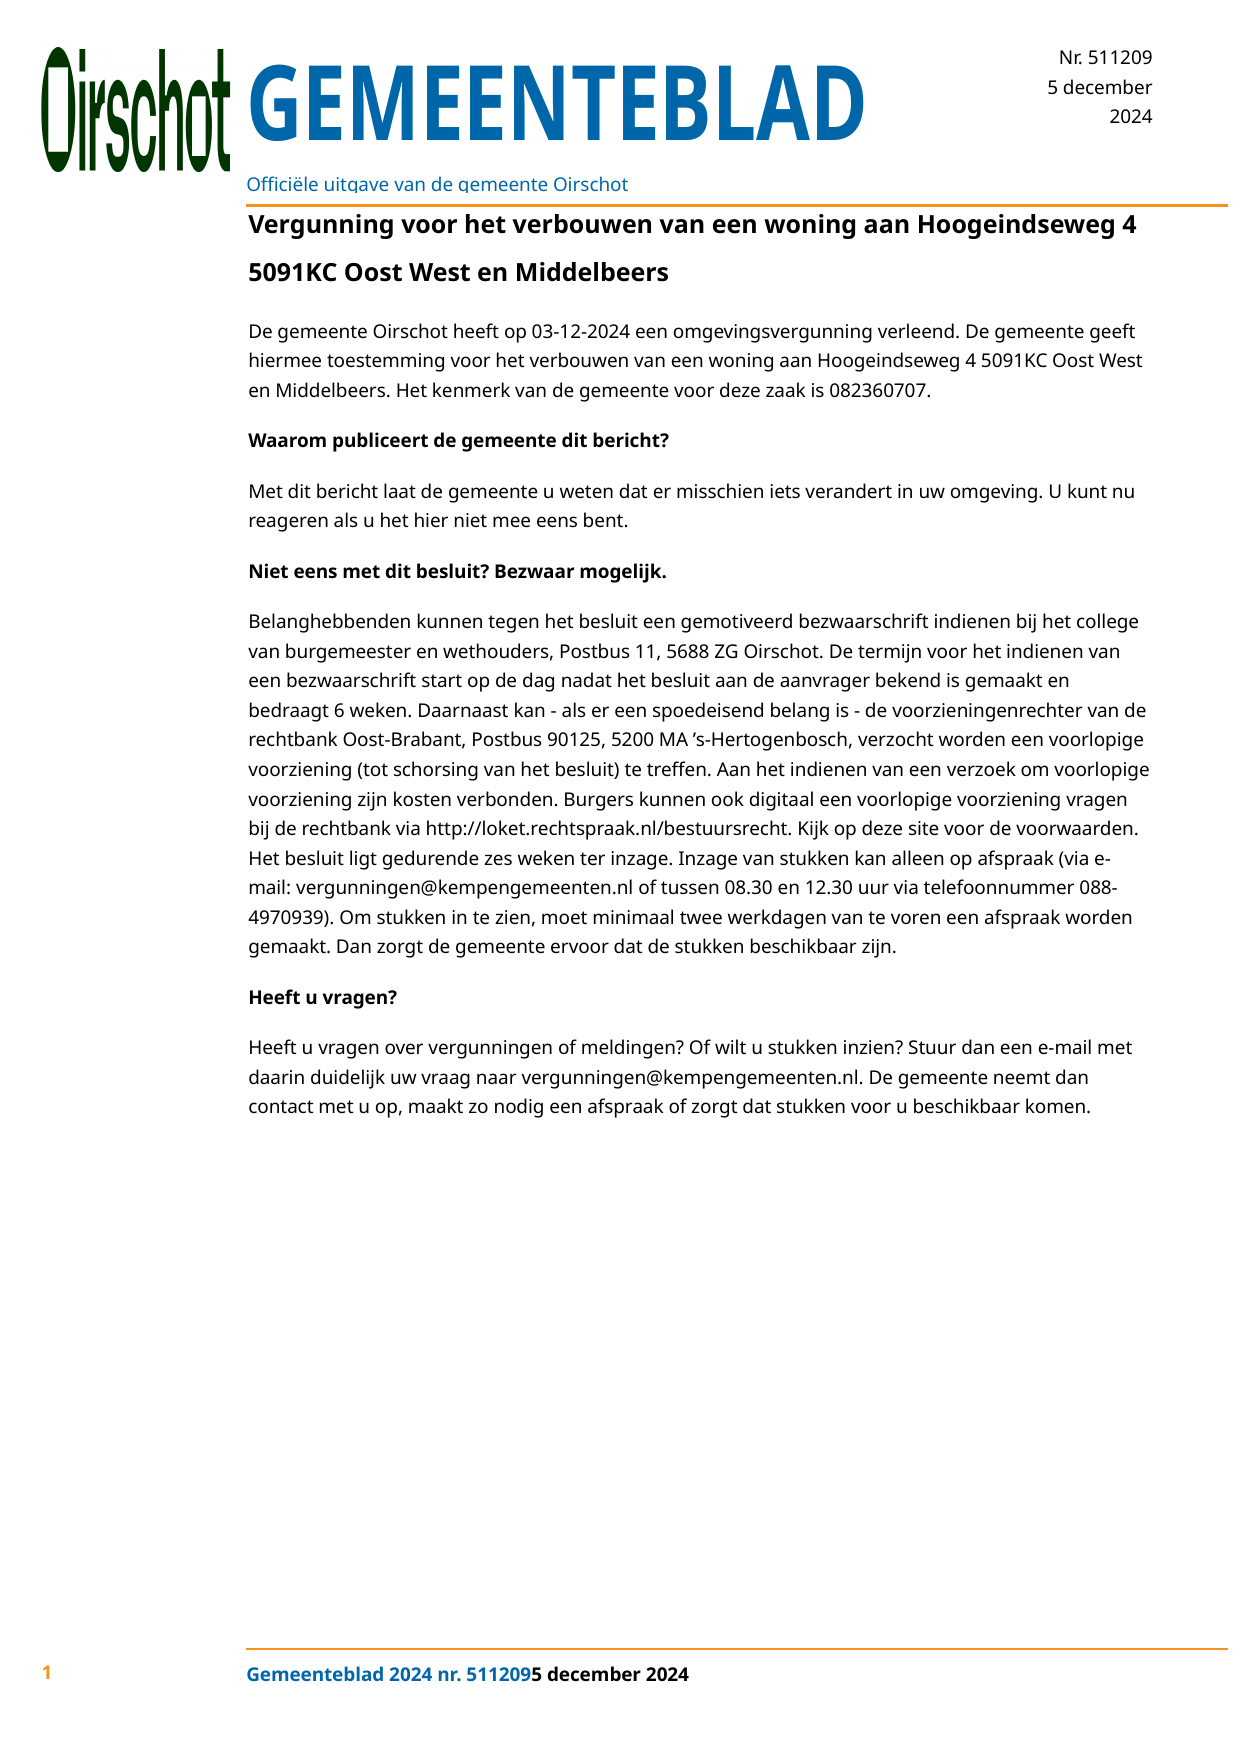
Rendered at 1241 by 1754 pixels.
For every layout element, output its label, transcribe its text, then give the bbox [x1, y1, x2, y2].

picture [41, 47, 231, 172]
text Vergunning voor het verbouwen van een woning aan Hoogeindseweg 4 5091KC Oost West en Middelbeers [248, 207, 1152, 288]
text Niet eens met dit besluit? Bezwaar mogelijk. [248, 558, 1152, 584]
text Heeft u vragen? [248, 984, 1152, 1010]
text Waarom publiceert de gemeente dit bericht? [248, 427, 1152, 453]
text Heeft u vragen over vergunningen of meldingen? Of wilt u stukken inzien? Stuur dan een e-mail met daarin duidelijk uw vraag naar vergunningen@kempengemeenten.nl. De gemeente neemt dan contact met u op, maakt zo nodig een afspraak of zorgt dat stukken voor u beschikbaar komen. [248, 1034, 1152, 1119]
text De gemeente Oirschot heeft op 03-12-2024 een omgevingsvergunning verleend. De gemeente geeft hiermee toestemming voor het verbouwen van een woning aan Hoogeindseweg 4 5091KC Oost West en Middelbeers. Het kenmerk van de gemeente voor deze zaak is 082360707. [248, 318, 1152, 403]
text Met dit bericht laat de gemeente u weten dat er misschien iets verandert in uw omgeving. U kunt nu reageren als u het hier niet mee eens bent. [248, 478, 1152, 533]
text Belanghebbenden kunnen tegen het besluit een gemotiveerd bezwaarschrift indienen bij het college van burgemeester en wethouders, Postbus 11, 5688 ZG Oirschot. De termijn voor het indienen van een bezwaarschrift start op de dag nadat het besluit aan de aanvrager bekend is gemaakt en bedraagt 6 weken. Daarnaast kan - als er een spoedeisend belang is - de voorzieningenrechter van de rechtbank Oost-Brabant, Postbus 90125, 5200 MA ’s-Hertogenbosch, verzocht worden een voorlopige voorziening (tot schorsing van het besluit) te treffen. Aan het indienen van een verzoek om voorlopige voorziening zijn kosten verbonden. Burgers kunnen ook digitaal een voorlopige voorziening vragen bij de rechtbank via http://loket.rechtspraak.nl/bestuursrecht. Kijk op deze site voor de voorwaarden. Het besluit ligt gedurende zes weken ter inzage. Inzage van stukken kan alleen op afspraak (via e-mail: vergunningen@kempengemeenten.nl of tussen 08.30 en 12.30 uur via telefoonnummer 088-4970939). Om stukken in te zien, moet minimaal twee werkdagen van te voren een afspraak worden gemaakt. Dan zorgt de gemeente ervoor dat de stukken beschikbaar zijn. [248, 608, 1152, 959]
